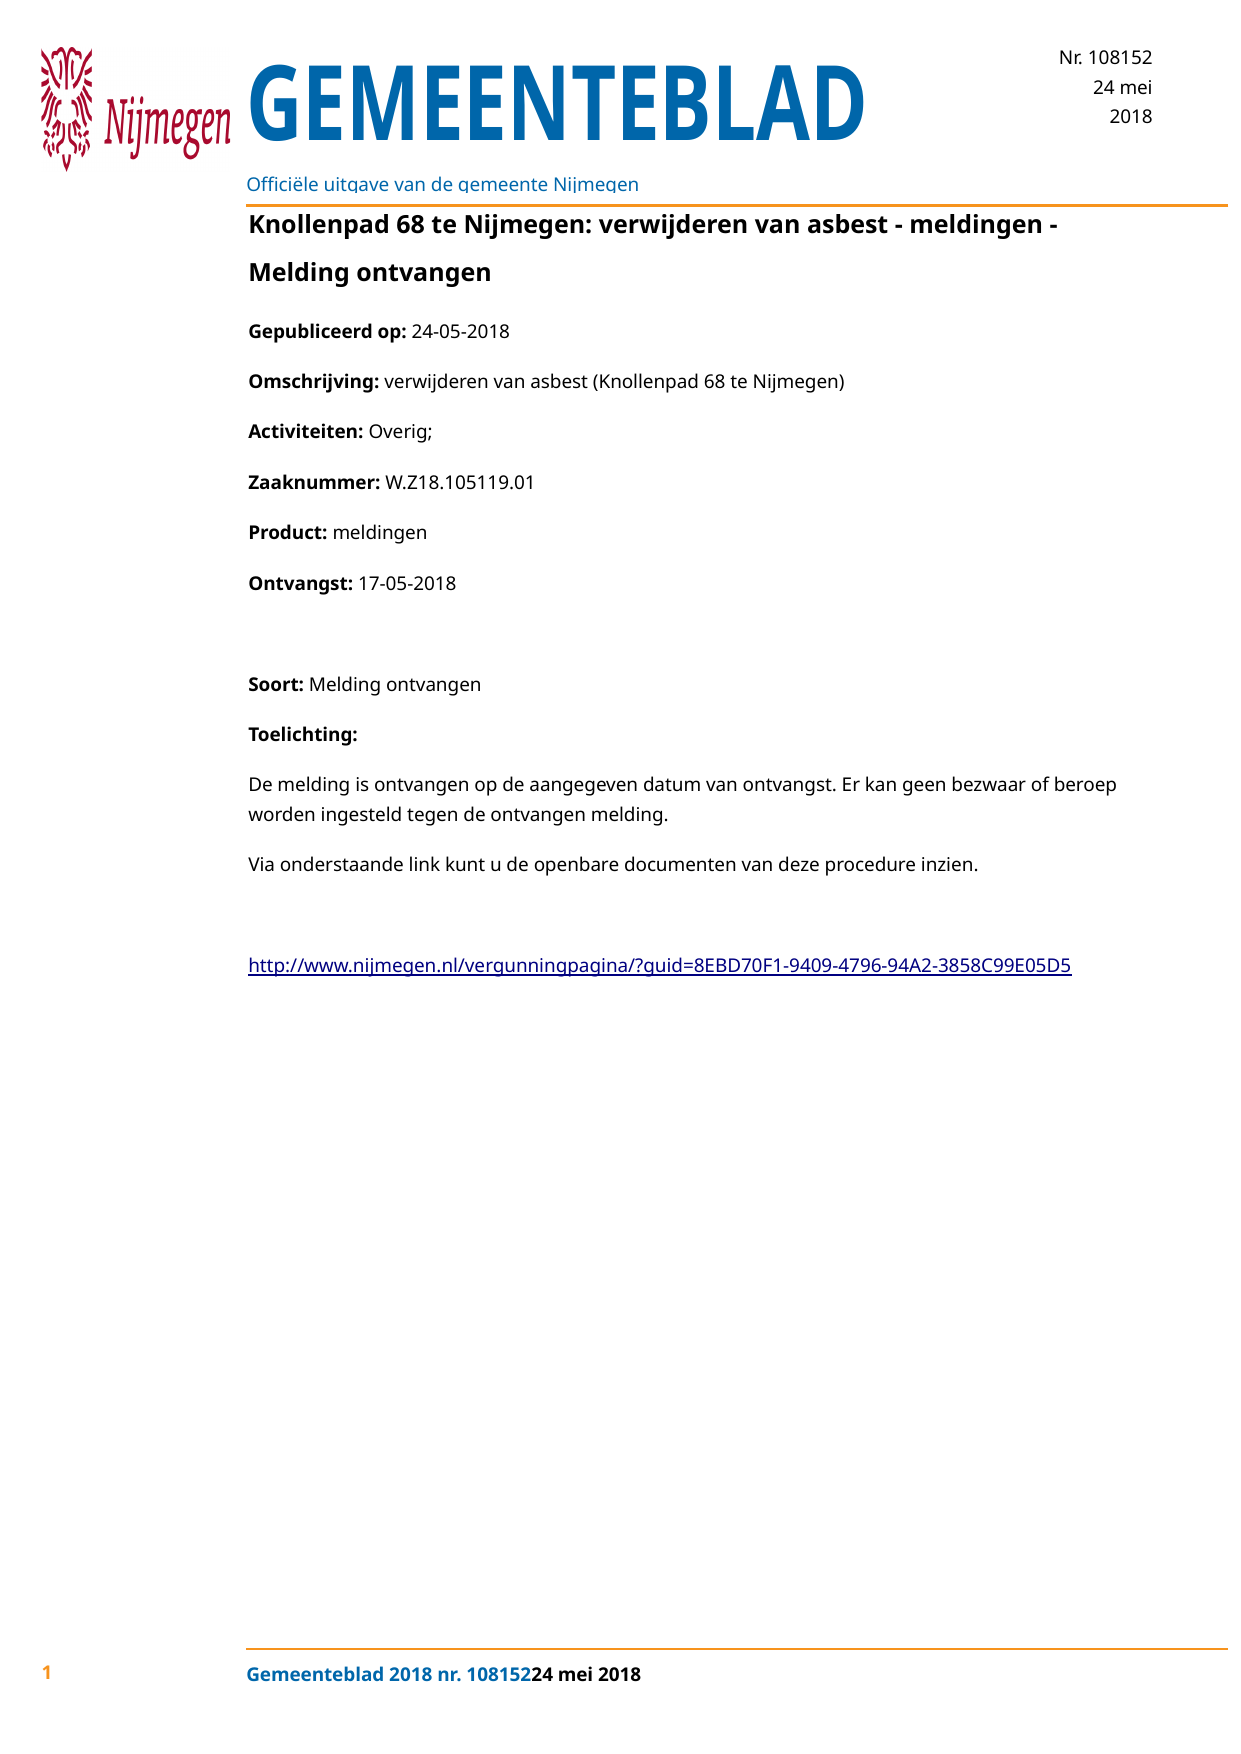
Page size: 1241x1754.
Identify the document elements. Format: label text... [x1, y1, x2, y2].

text Via onderstaande link kunt u de openbare documenten van deze procedure inzien. [248, 852, 1152, 877]
text Omschrijving: verwijderen van asbest (Knollenpad 68 te Nijmegen) [248, 368, 1152, 394]
text Zaaknummer: W.Z18.105119.01 [248, 469, 1152, 495]
text Gepubliceerd op: 24-05-2018 [248, 318, 1152, 344]
text Activiteiten: Overig; [248, 419, 1152, 444]
text De melding is ontvangen op de aangegeven datum van ontvangst. Er kan geen bezwaar of beroep worden ingesteld tegen de ontvangen melding. [248, 772, 1152, 827]
text Soort: Melding ontvangen [248, 671, 1152, 697]
text Ontvangst: 17-05-2018 [248, 570, 1152, 596]
text Product: meldingen [248, 519, 1152, 545]
text Toelichting: [248, 721, 1152, 747]
text http://www.nijmegen.nl/vergunningpagina/?guid=8EBD70F1-9409-4796-94A2-3858C99E05D5 [248, 952, 1152, 978]
picture [41, 47, 231, 172]
text Knollenpad 68 te Nijmegen: verwijderen van asbest - meldingen - Melding ontvangen [248, 207, 1152, 288]
